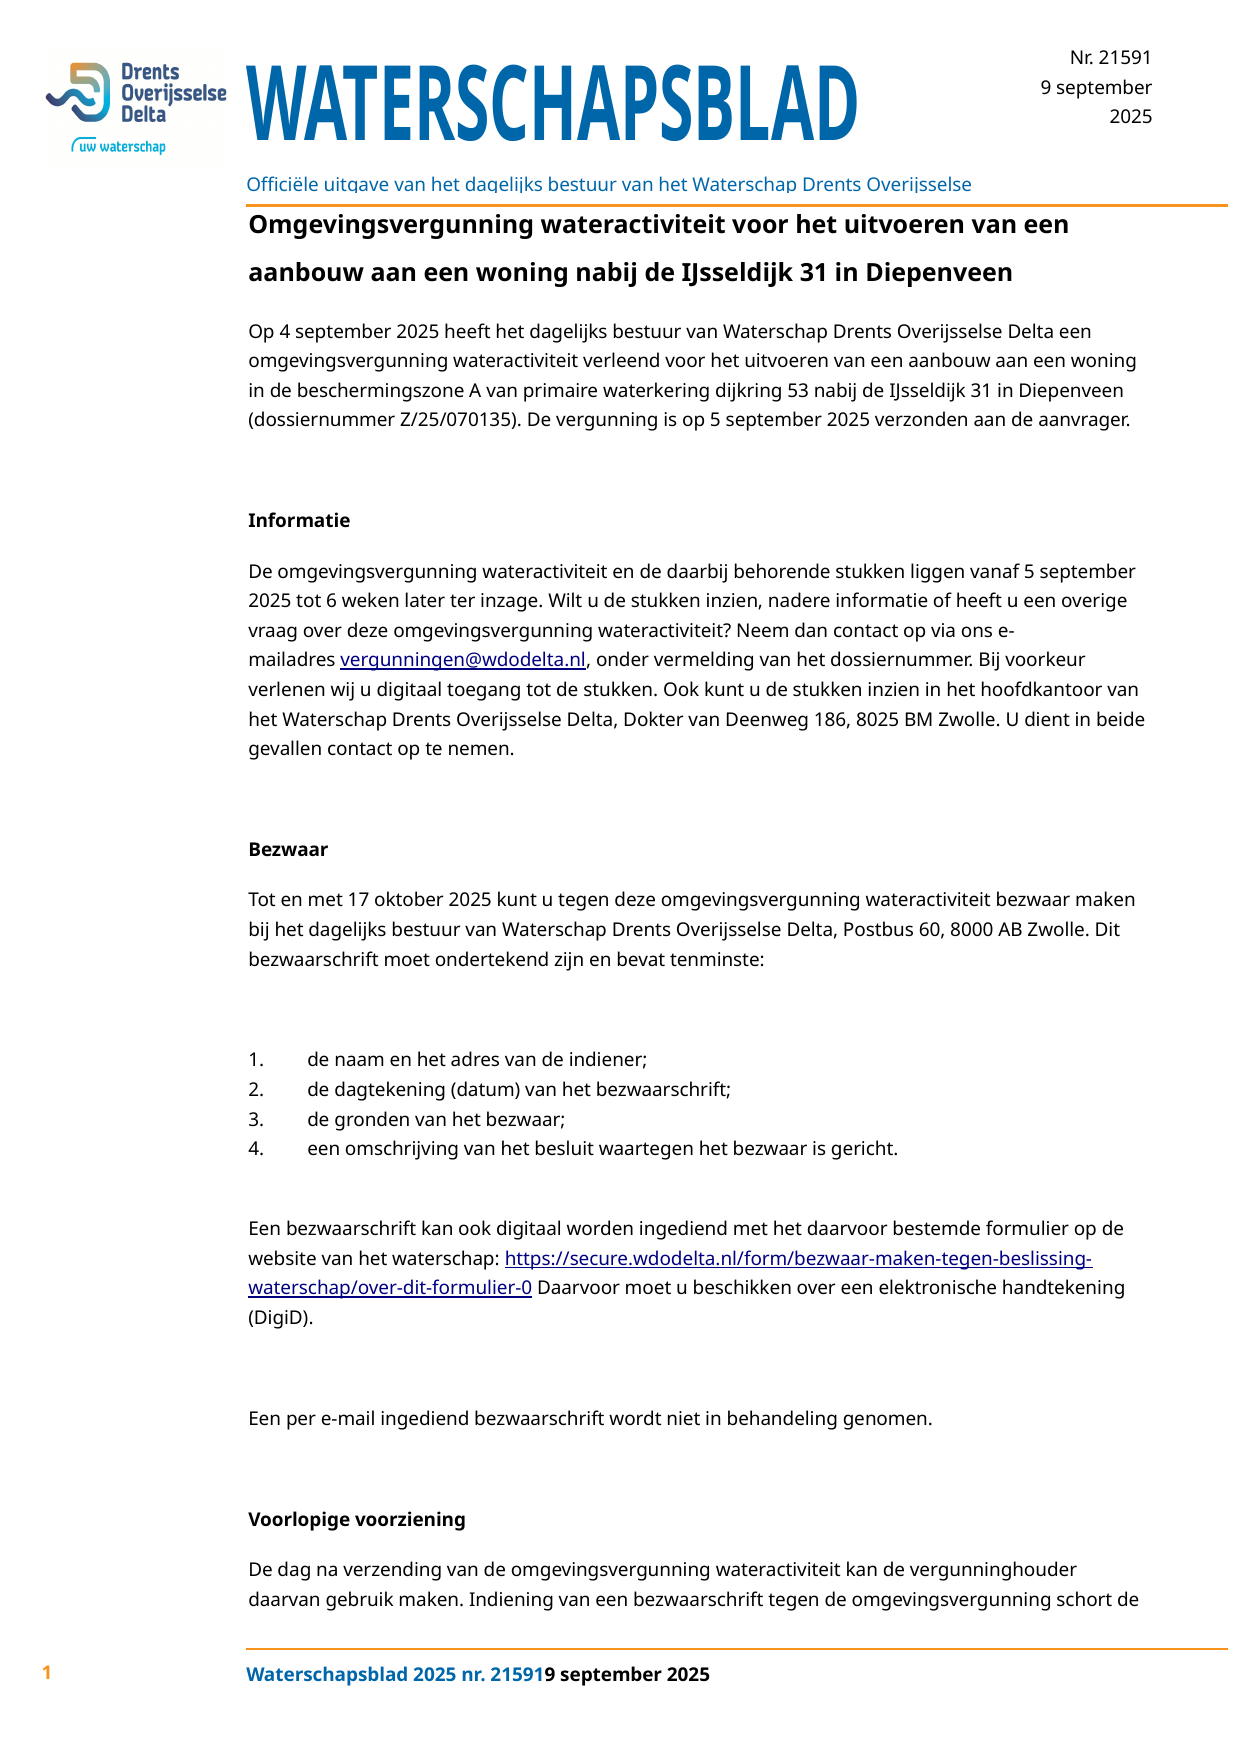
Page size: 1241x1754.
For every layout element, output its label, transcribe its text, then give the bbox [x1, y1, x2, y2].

text Een per e-mail ingediend bezwaarschrift wordt niet in behandeling genomen. [248, 1405, 1152, 1431]
text De dag na verzending van de omgevingsvergunning wateractiviteit kan de vergunninghouder daarvan gebruik maken. Indiening van een bezwaarschrift tegen de omgevingsvergunning schort de [248, 1556, 1152, 1612]
text Omgevingsvergunning wateractiviteit voor het uitvoeren van een aanbouw aan een woning nabij de IJsseldijk 31 in Diepenveen [248, 207, 1152, 288]
text Een bezwaarschrift kan ook digitaal worden ingediend met het daarvoor bestemde formulier op de website van het waterschap: https://secure.wdodelta.nl/form/bezwaar-maken-tegen-beslissing-waterschap/over-dit-formulier-0 Daarvoor moet u beschikken over een elektronische handtekening (DigiD). [248, 1215, 1152, 1330]
picture [41, 47, 231, 172]
text Voorlopige voorziening [248, 1506, 1152, 1532]
text De omgevingsvergunning wateractiviteit en de daarbij behorende stukken liggen vanaf 5 september 2025 tot 6 weken later ter inzage. Wilt u de stukken inzien, nadere informatie of heeft u een overige vraag over deze omgevingsvergunning wateractiviteit? Neem dan contact op via ons e-mailadres vergunningen@wdodelta.nl, onder vermelding van het dossiernummer. Bij voorkeur verlenen wij u digitaal toegang tot de stukken. Ook kunt u de stukken inzien in het hoofdkantoor van het Waterschap Drents Overijsselse Delta, Dokter van Deenweg 186, 8025 BM Zwolle. U dient in beide gevallen contact op te nemen. [248, 558, 1152, 761]
text Tot en met 17 oktober 2025 kunt u tegen deze omgevingsvergunning wateractiviteit bezwaar maken bij het dagelijks bestuur van Waterschap Drents Overijsselse Delta, Postbus 60, 8000 AB Zwolle. Dit bezwaarschrift moet ondertekend zijn en bevat tenminste: [248, 887, 1152, 972]
list de dagtekening (datum) van het bezwaarschrift; [248, 1076, 1152, 1102]
text Bezwaar [248, 836, 1152, 862]
text Op 4 september 2025 heeft het dagelijks bestuur van Waterschap Drents Overijsselse Delta een omgevingsvergunning wateractiviteit verleend voor het uitvoeren van een aanbouw aan een woning in de beschermingszone A van primaire waterkering dijkring 53 nabij de IJsseldijk 31 in Diepenveen (dossiernummer Z/25/070135). De vergunning is op 5 september 2025 verzonden aan de aanvrager. [248, 318, 1152, 432]
list de gronden van het bezwaar; [248, 1106, 1152, 1132]
list de naam en het adres van de indiener; [248, 1047, 1152, 1072]
text Informatie [248, 507, 1152, 533]
list een omschrijving van het besluit waartegen het bezwaar is gericht. [248, 1135, 1152, 1161]
